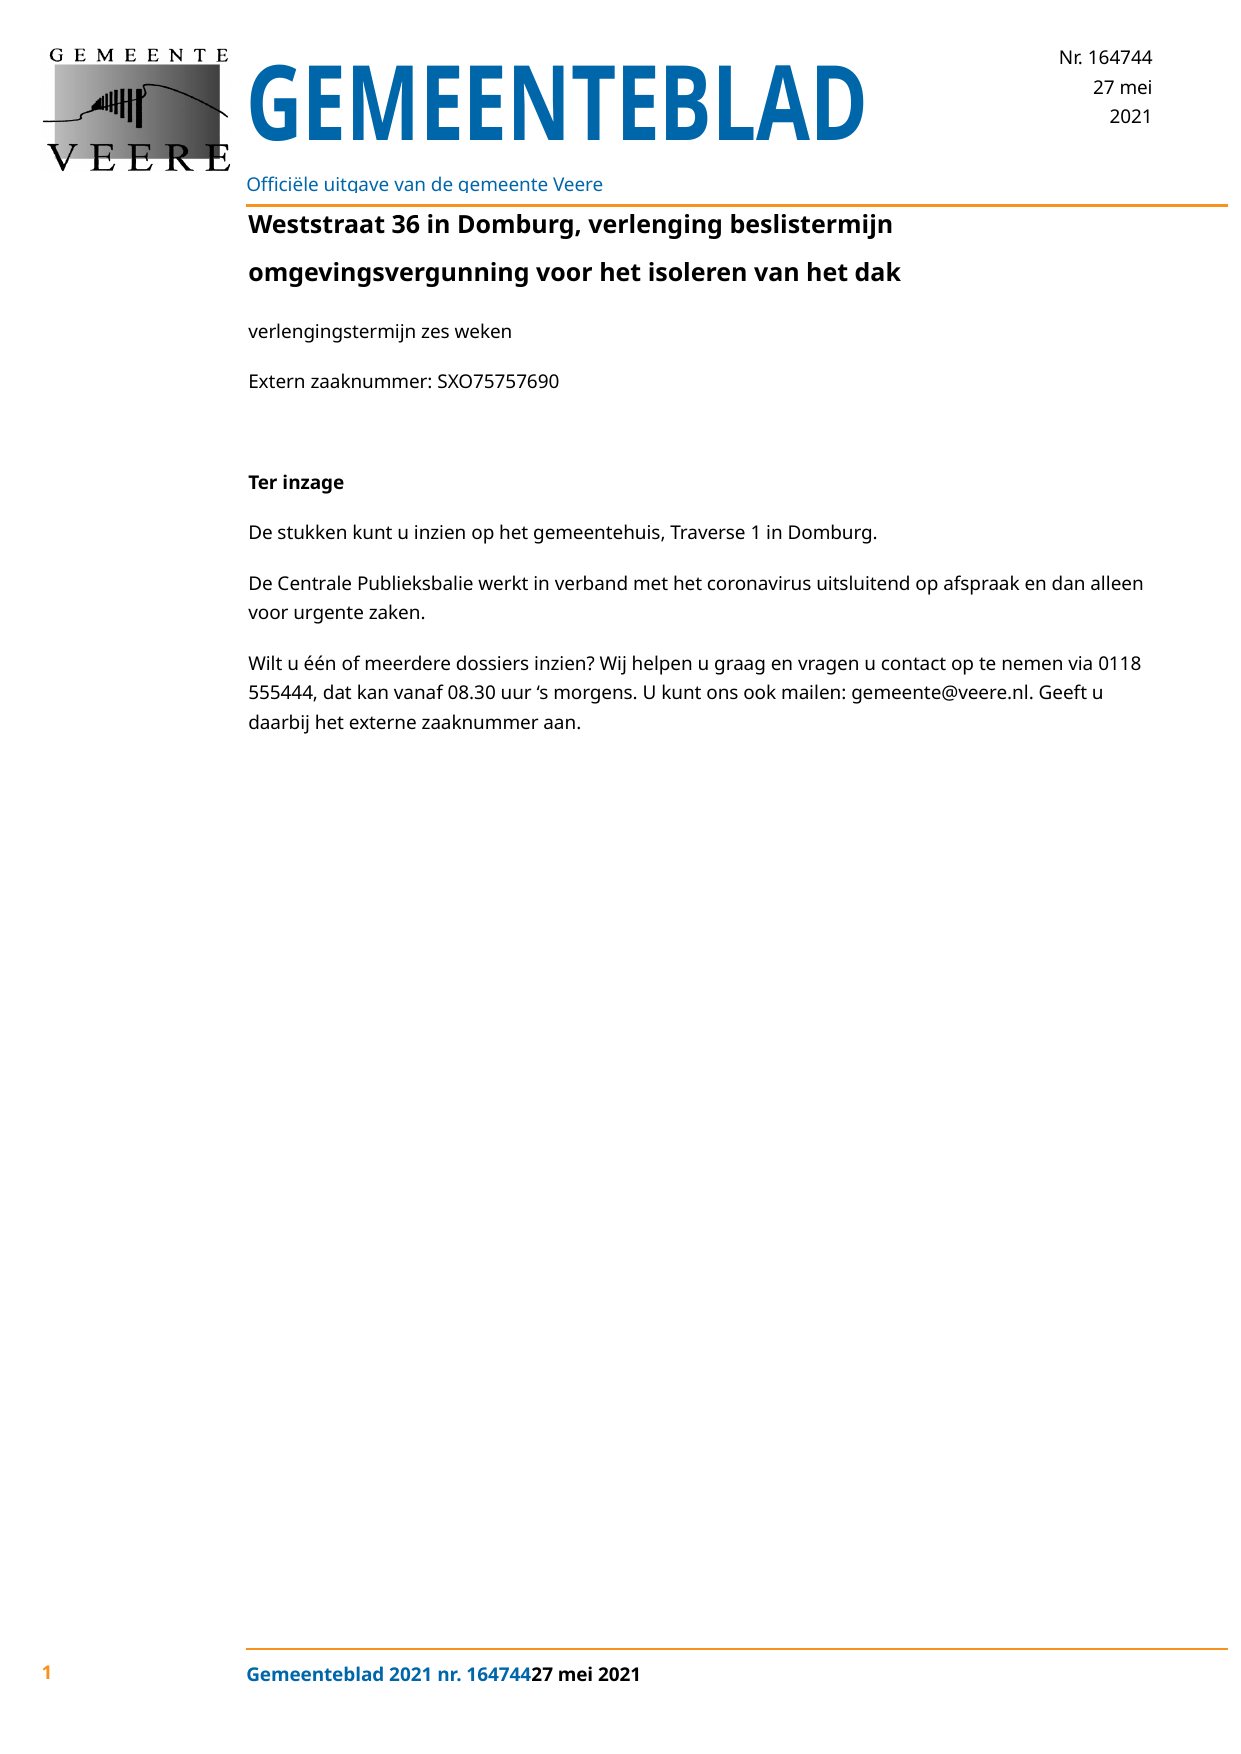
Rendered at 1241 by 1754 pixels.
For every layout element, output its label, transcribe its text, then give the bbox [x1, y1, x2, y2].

text verlengingstermijn zes weken [248, 318, 1152, 344]
text De stukken kunt u inzien op het gemeentehuis, Traverse 1 in Domburg. [248, 519, 1152, 545]
text Ter inzage [248, 469, 1152, 495]
picture [41, 47, 231, 172]
text Wilt u één of meerdere dossiers inzien? Wij helpen u graag en vragen u contact op te nemen via 0118 555444, dat kan vanaf 08.30 uur ‘s morgens. U kunt ons ook mailen: gemeente@veere.nl. Geeft u daarbij het externe zaaknummer aan. [248, 650, 1152, 735]
text Weststraat 36 in Domburg, verlenging beslistermijn omgevingsvergunning voor het isoleren van het dak [248, 207, 1152, 288]
text Extern zaaknummer: SXO75757690 [248, 368, 1152, 394]
text De Centrale Publieksbalie werkt in verband met het coronavirus uitsluitend op afspraak en dan alleen voor urgente zaken. [248, 570, 1152, 625]
